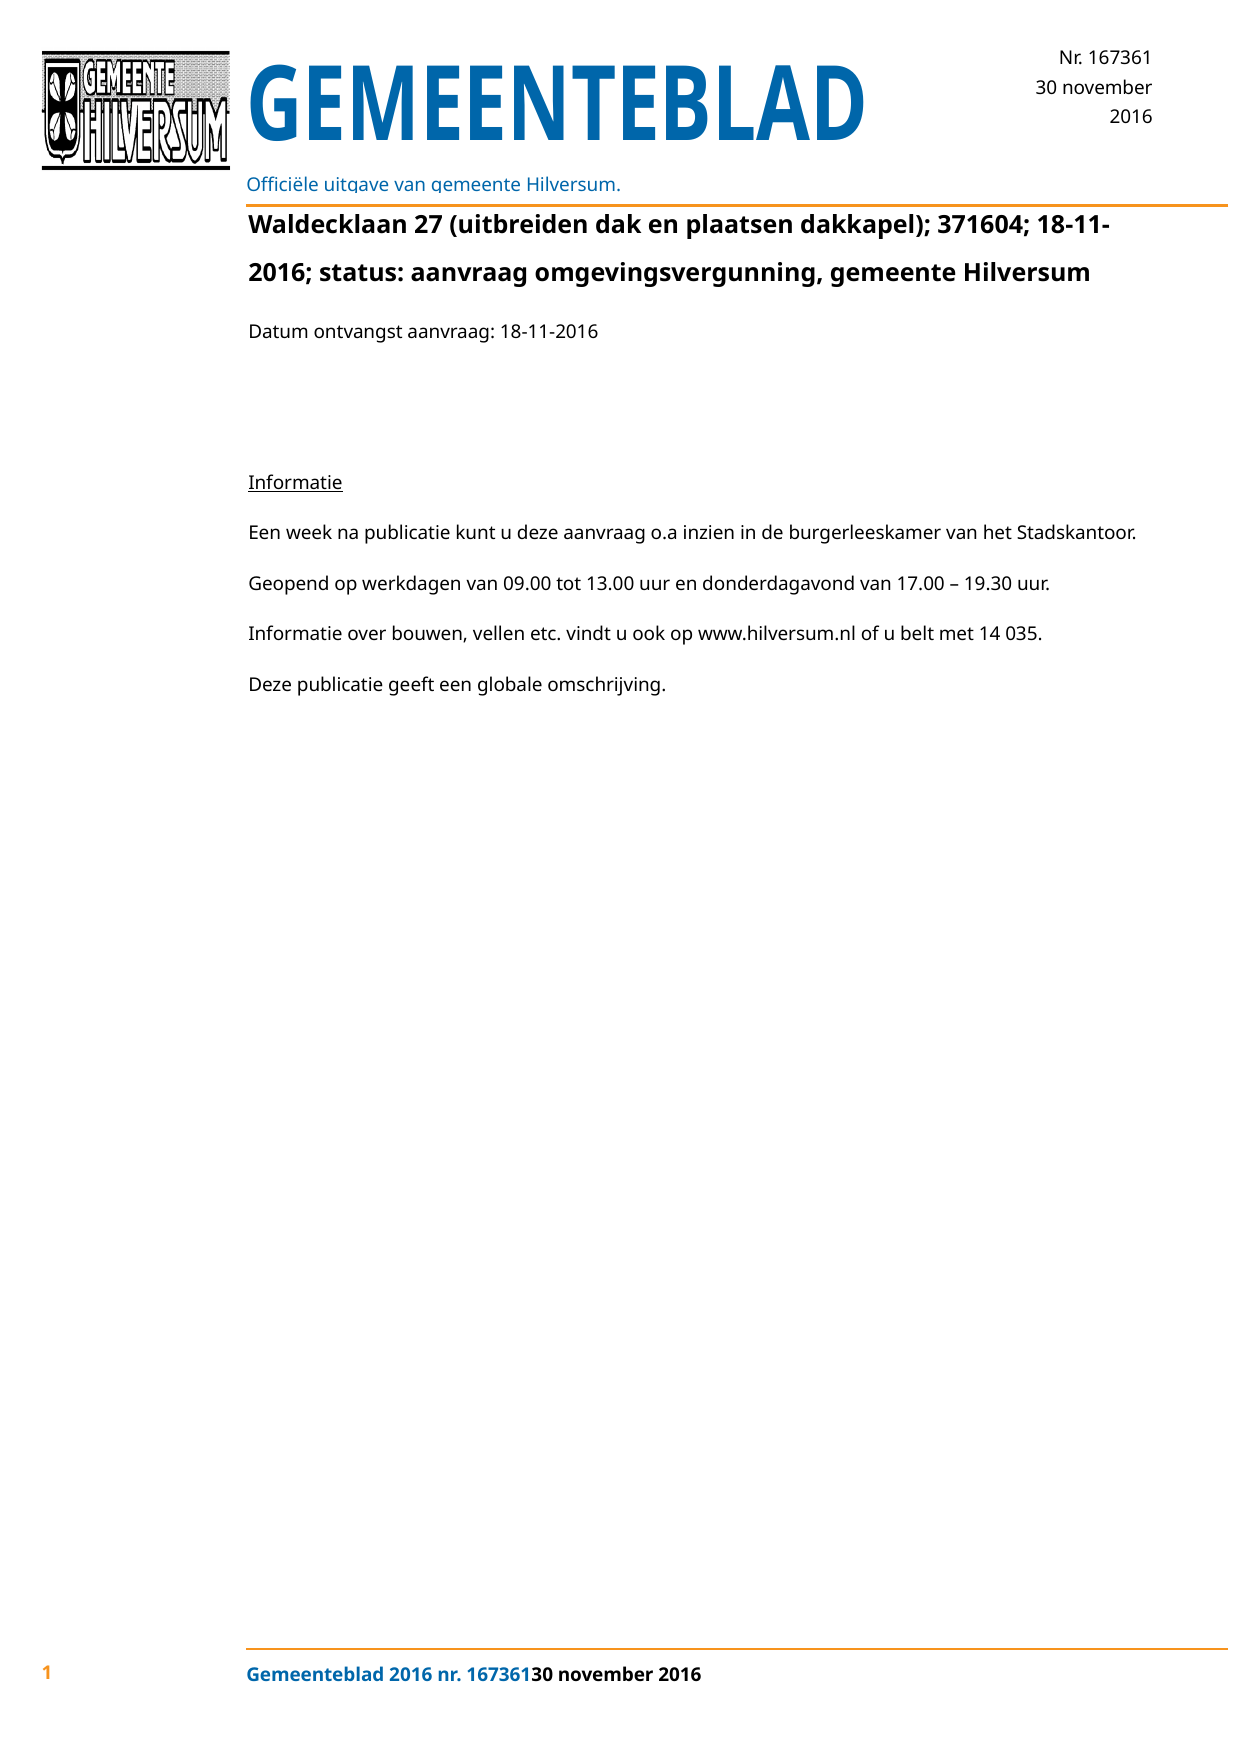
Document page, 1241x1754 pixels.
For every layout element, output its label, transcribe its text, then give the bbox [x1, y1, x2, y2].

text Informatie over bouwen, vellen etc. vindt u ook op www.hilversum.nl of u belt met 14 035. [248, 620, 1152, 646]
text Datum ontvangst aanvraag: 18-11-2016 [248, 318, 1152, 344]
text Geopend op werkdagen van 09.00 tot 13.00 uur en donderdagavond van 17.00 – 19.30 uur. [248, 570, 1152, 596]
picture [41, 47, 231, 172]
text Een week na publicatie kunt u deze aanvraag o.a inzien in de burgerleeskamer van het Stadskantoor. [248, 519, 1152, 545]
text Deze publicatie geeft een globale omschrijving. [248, 671, 1152, 697]
text Informatie [248, 469, 1152, 495]
text Waldecklaan 27 (uitbreiden dak en plaatsen dakkapel); 371604; 18-11-2016; status: aanvraag omgevingsvergunning, gemeente Hilversum [248, 207, 1152, 288]
